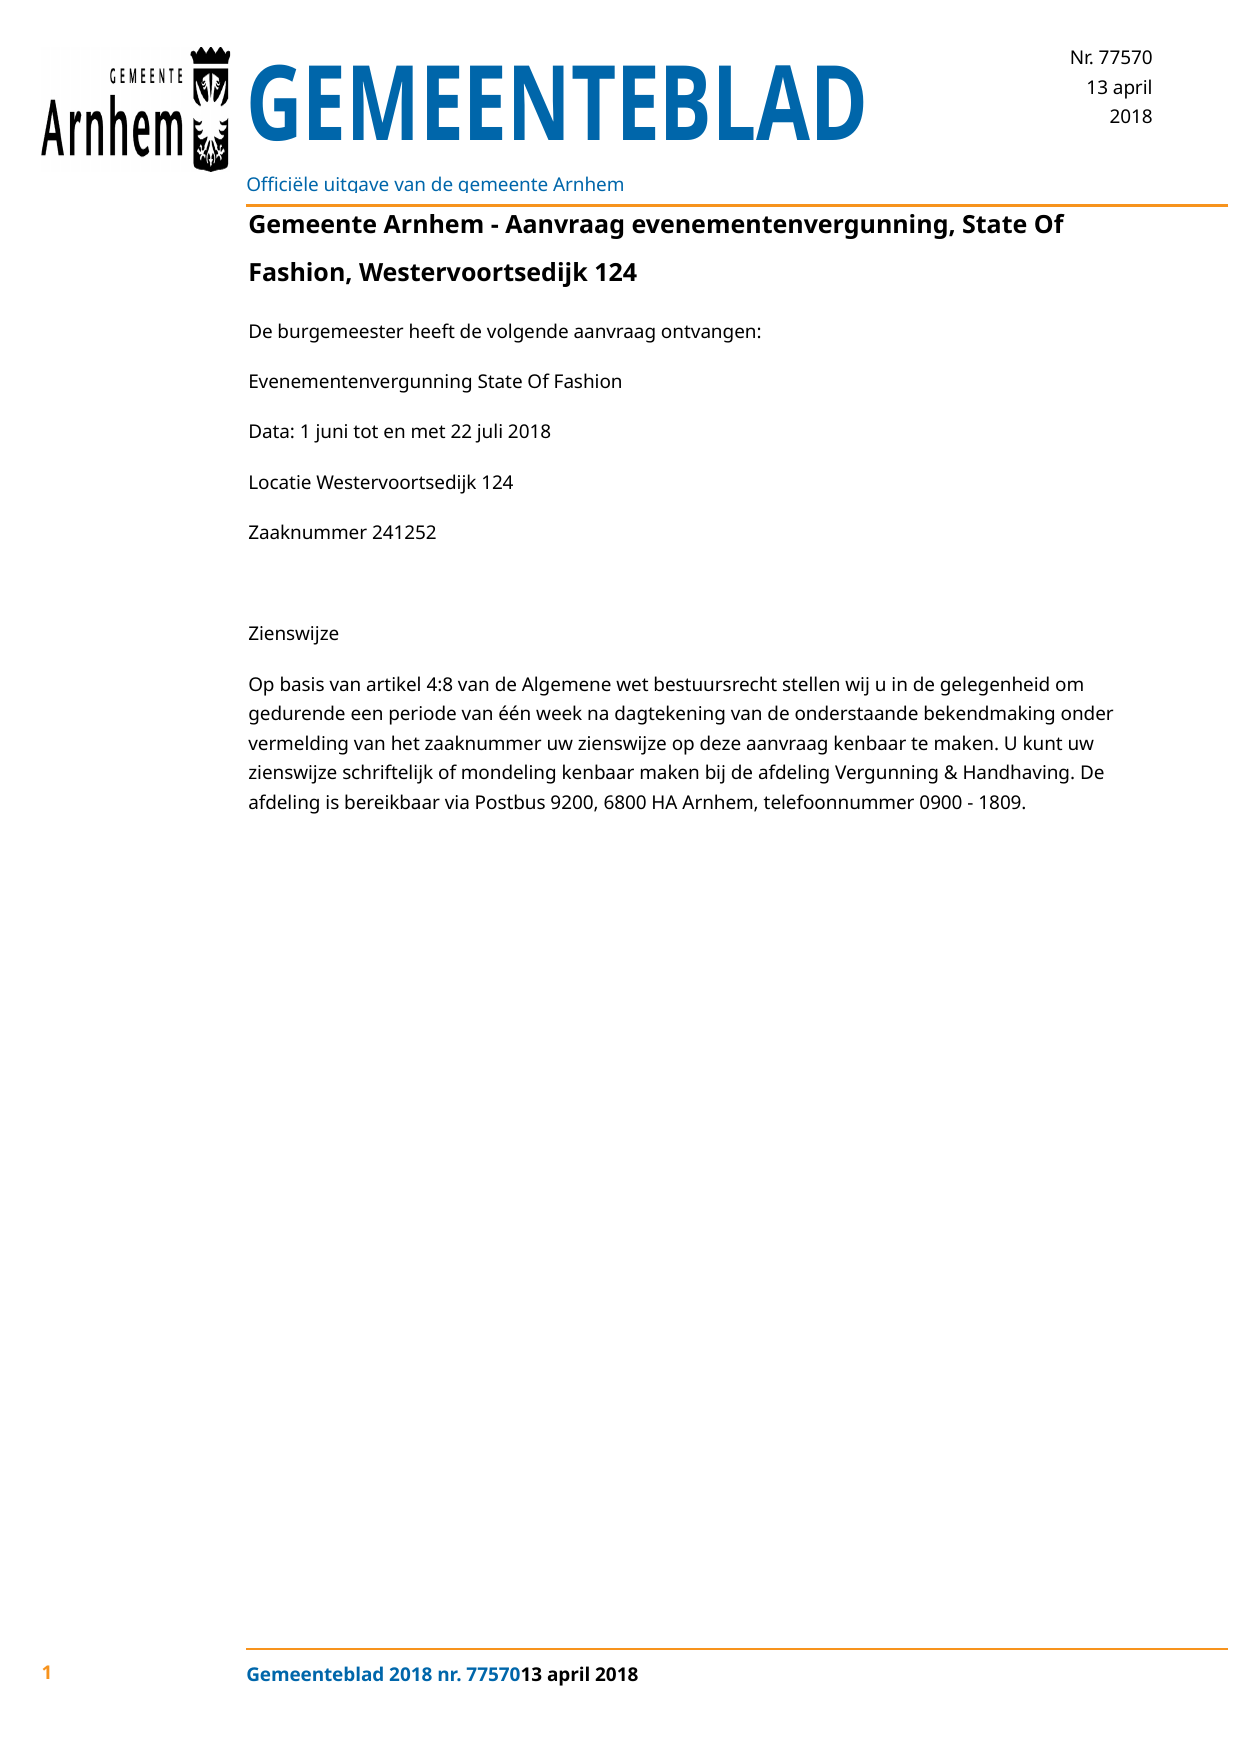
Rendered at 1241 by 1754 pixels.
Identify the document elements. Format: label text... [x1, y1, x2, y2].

text Evenementenvergunning State Of Fashion [248, 368, 1152, 394]
text Data: 1 juni tot en met 22 juli 2018 [248, 419, 1152, 444]
text De burgemeester heeft de volgende aanvraag ontvangen: [248, 318, 1152, 344]
text Zienswijze [248, 620, 1152, 646]
text Zaaknummer 241252 [248, 519, 1152, 545]
text Gemeente Arnhem - Aanvraag evenementenvergunning, State Of Fashion, Westervoortsedijk 124 [248, 207, 1152, 288]
text Op basis van artikel 4:8 van de Algemene wet bestuursrecht stellen wij u in de gelegenheid om gedurende een periode van één week na dagtekening van de onderstaande bekendmaking onder vermelding van het zaaknummer uw zienswijze op deze aanvraag kenbaar te maken. U kunt uw zienswijze schriftelijk of mondeling kenbaar maken bij de afdeling Vergunning & Handhaving. De afdeling is bereikbaar via Postbus 9200, 6800 HA Arnhem, telefoonnummer 0900 - 1809. [248, 671, 1152, 815]
text Locatie Westervoortsedijk 124 [248, 469, 1152, 495]
picture [41, 47, 231, 172]
